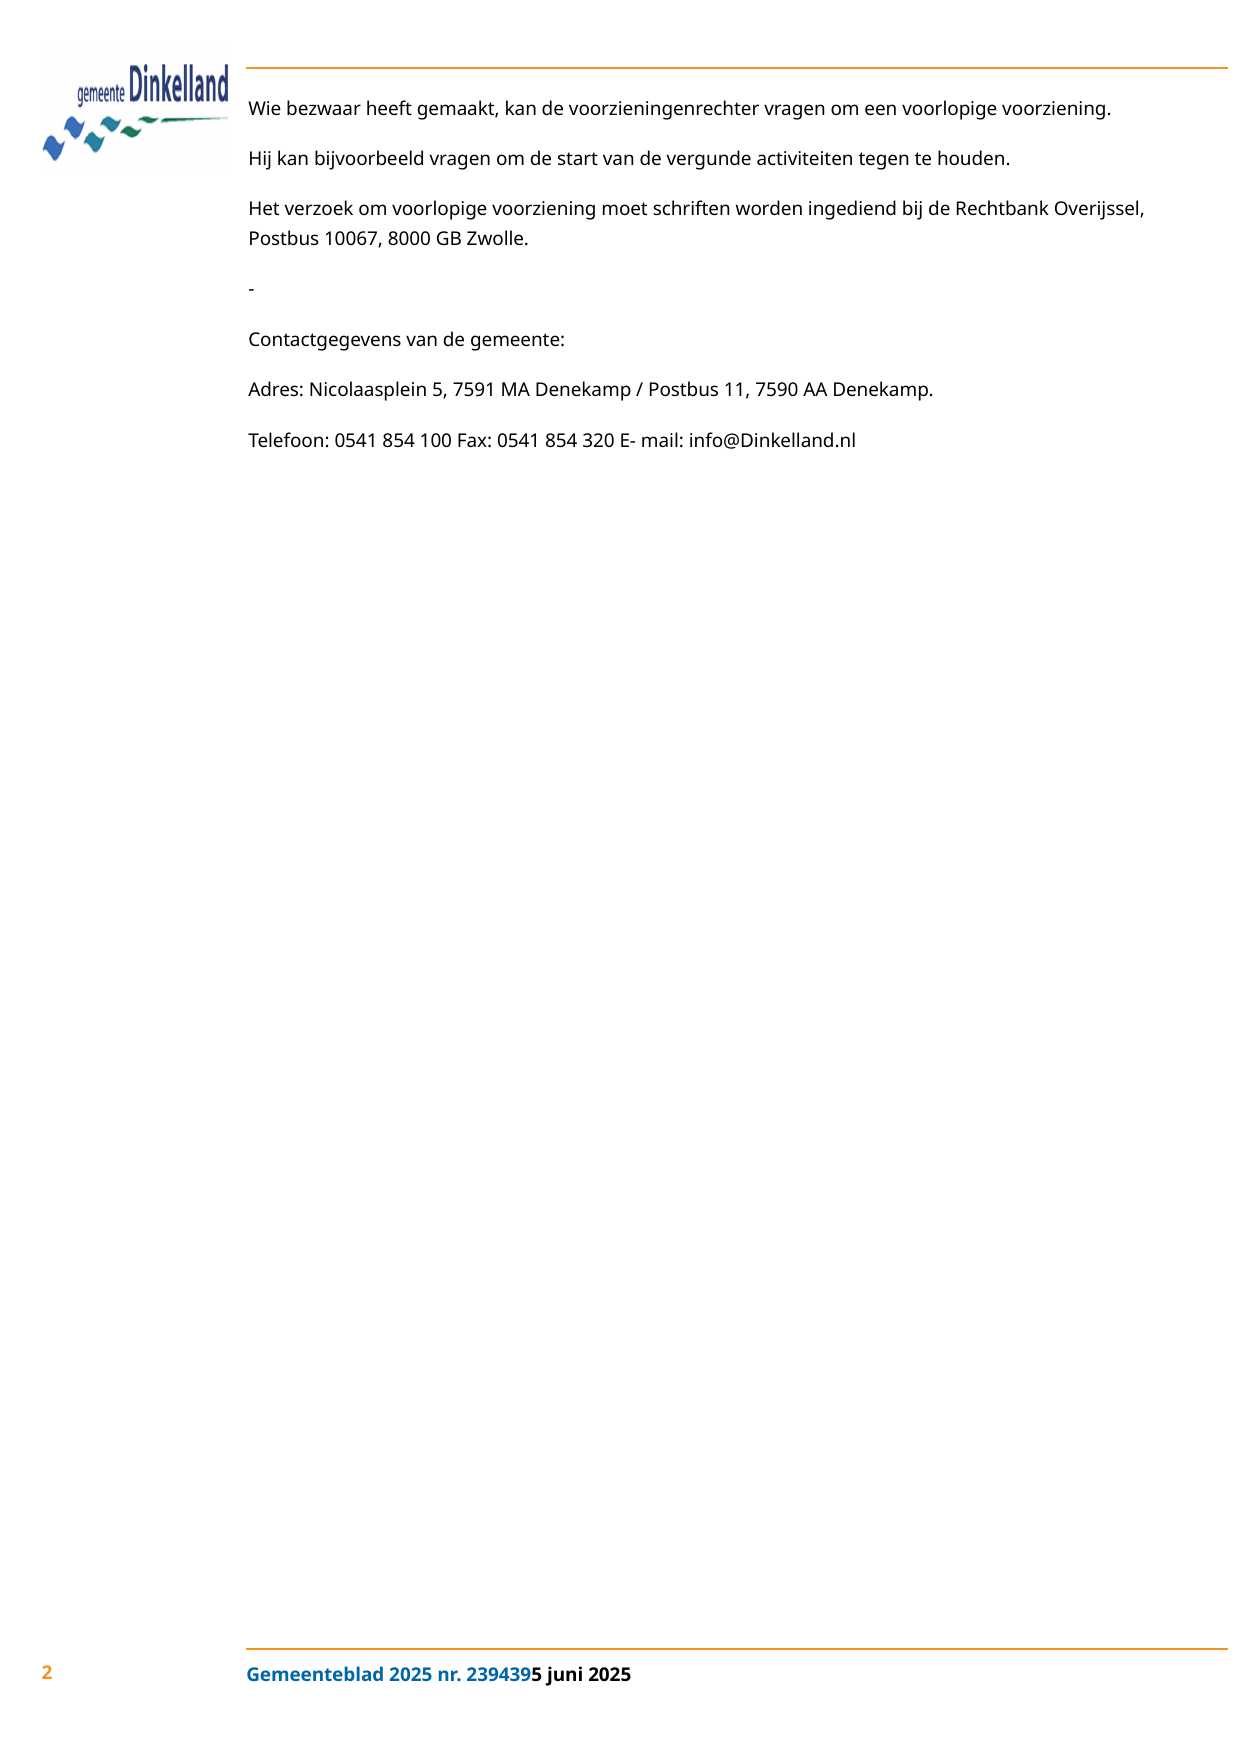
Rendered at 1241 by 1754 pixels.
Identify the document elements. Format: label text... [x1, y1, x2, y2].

text Adres: Nicolaasplein 5, 7591 MA Denekamp / Postbus 11, 7590 AA Denekamp. [248, 376, 1152, 402]
picture [41, 47, 231, 172]
text - [248, 276, 1152, 301]
text Het verzoek om voorlopige voorziening moet schriften worden ingediend bij de Rechtbank Overijssel, Postbus 10067, 8000 GB Zwolle. [248, 196, 1152, 251]
text Wie bezwaar heeft gemaakt, kan de voorzieningenrechter vragen om een voorlopige voorziening. [248, 95, 1152, 121]
text Hij kan bijvoorbeeld vragen om de start van de vergunde activiteiten tegen te houden. [248, 145, 1152, 171]
text Contactgegevens van de gemeente: [248, 326, 1152, 352]
text Telefoon: 0541 854 100 Fax: 0541 854 320 E- mail: info@Dinkelland.nl [248, 427, 1152, 453]
